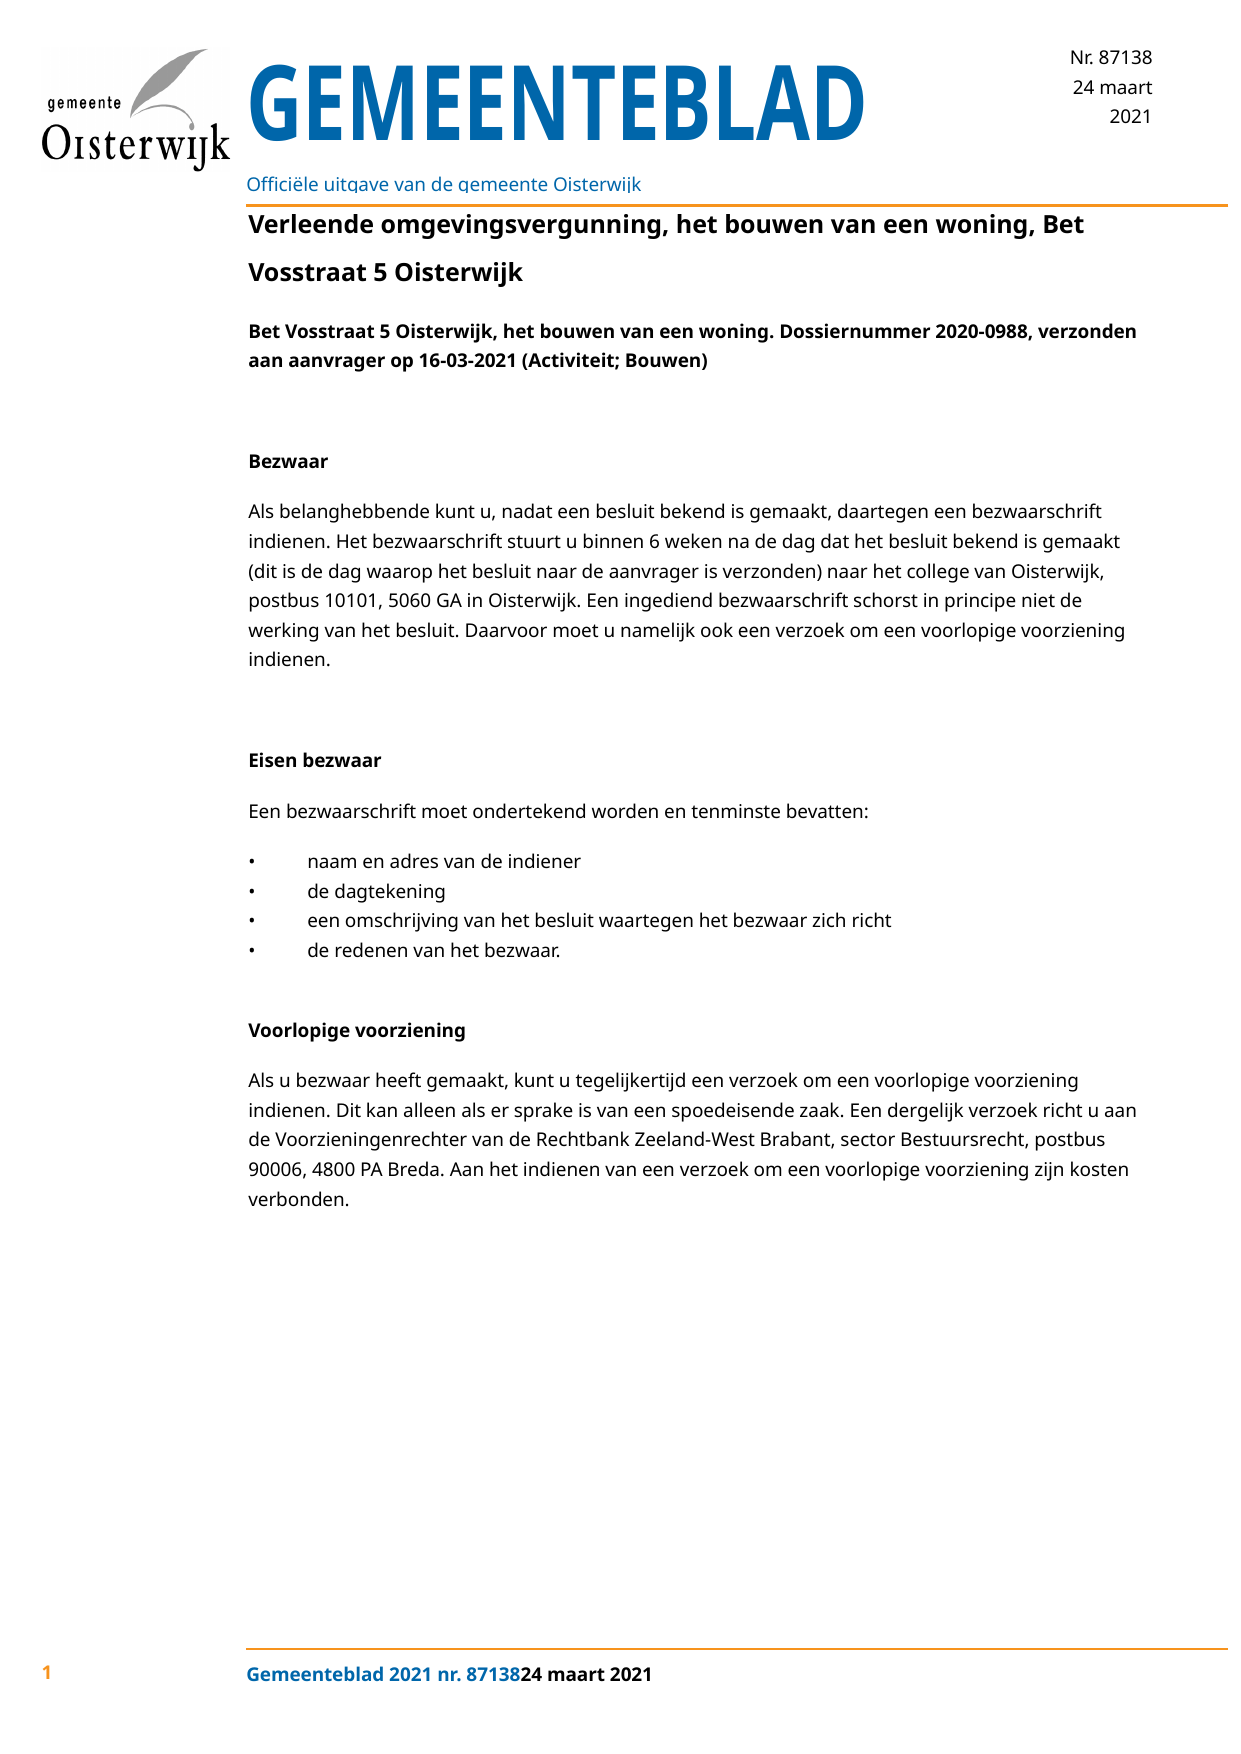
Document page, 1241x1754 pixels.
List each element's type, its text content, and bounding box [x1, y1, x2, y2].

text Verleende omgevingsvergunning, het bouwen van een woning, Bet Vosstraat 5 Oisterwijk [248, 207, 1152, 288]
text Eisen bezwaar [248, 747, 1152, 773]
text Bet Vosstraat 5 Oisterwijk, het bouwen van een woning. Dossiernummer 2020-0988, verzonden aan aanvrager op 16-03-2021 (Activiteit; Bouwen) [248, 318, 1152, 373]
list een omschrijving van het besluit waartegen het bezwaar zich richt [248, 907, 1152, 933]
list naam en adres van de indiener [248, 848, 1152, 874]
text Als u bezwaar heeft gemaakt, kunt u tegelijkertijd een verzoek om een voorlopige voorziening indienen. Dit kan alleen als er sprake is van een spoedeisende zaak. Een dergelijk verzoek richt u aan de Voorzieningenrechter van de Rechtbank Zeeland-West Brabant, sector Bestuursrecht, postbus 90006, 4800 PA Breda. Aan het indienen van een verzoek om een voorlopige voorziening zijn kosten verbonden. [248, 1067, 1152, 1212]
picture [41, 47, 231, 172]
list de redenen van het bezwaar. [248, 937, 1152, 963]
text Bezwaar [248, 448, 1152, 474]
text Een bezwaarschrift moet ondertekend worden en tenminste bevatten: [248, 798, 1152, 824]
text Als belanghebbende kunt u, nadat een besluit bekend is gemaakt, daartegen een bezwaarschrift indienen. Het bezwaarschrift stuurt u binnen 6 weken na de dag dat het besluit bekend is gemaakt (dit is de dag waarop het besluit naar de aanvrager is verzonden) naar het college van Oisterwijk, postbus 10101, 5060 GA in Oisterwijk. Een ingediend bezwaarschrift schorst in principe niet de werking van het besluit. Daarvoor moet u namelijk ook een verzoek om een voorlopige voorziening indienen. [248, 499, 1152, 672]
list de dagtekening [248, 878, 1152, 904]
text Voorlopige voorziening [248, 1017, 1152, 1043]
